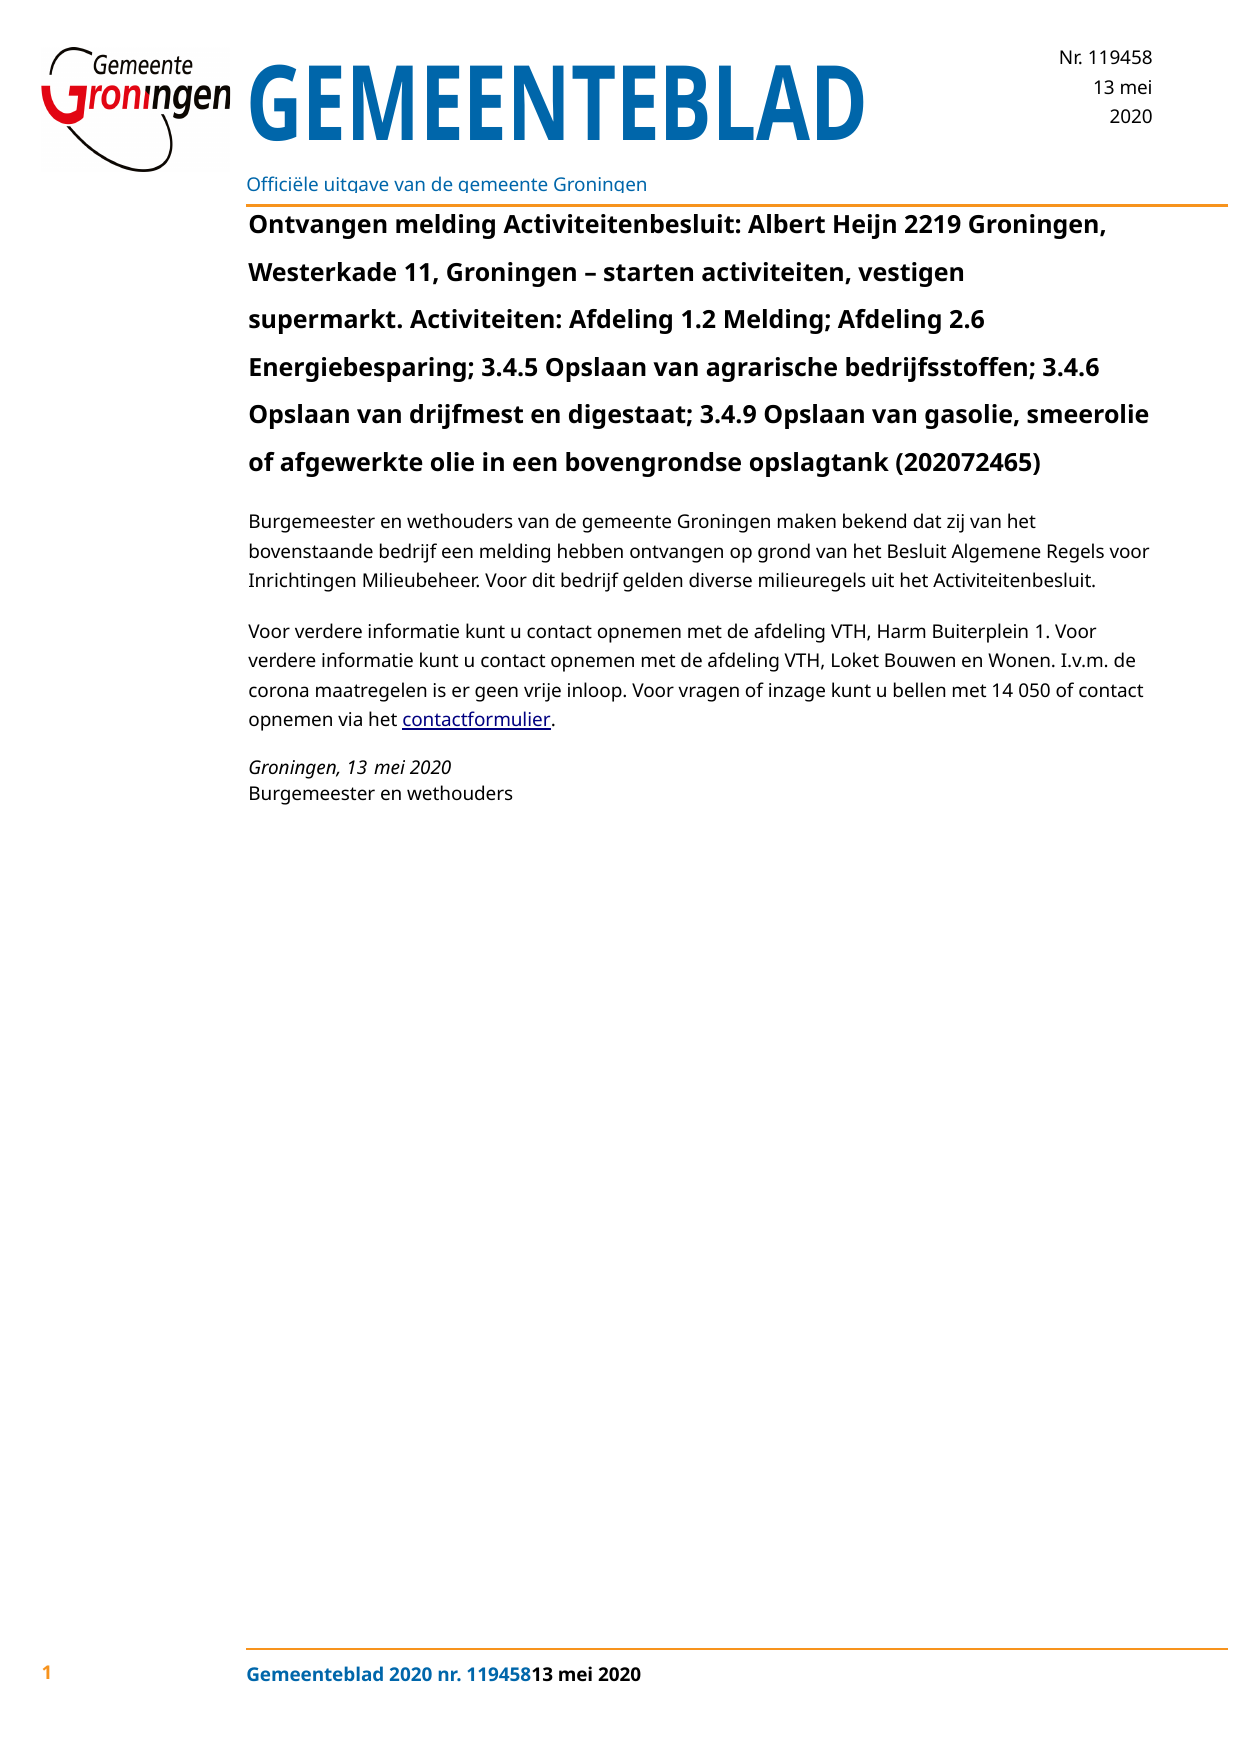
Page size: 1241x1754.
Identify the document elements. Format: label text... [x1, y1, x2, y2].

picture [41, 47, 231, 172]
text Ontvangen melding Activiteitenbesluit: Albert Heijn 2219 Groningen, Westerkade 11, Groningen – starten activiteiten, vestigen supermarkt. Activiteiten: Afdeling 1.2 Melding; Afdeling 2.6 Energiebesparing; 3.4.5 Opslaan van agrarische bedrijfsstoffen; 3.4.6 Opslaan van drijfmest en digestaat; 3.4.9 Opslaan van gasolie, smeerolie of afgewerkte olie in een bovengrondse opslagtank (202072465) [248, 207, 1152, 479]
text Voor verdere informatie kunt u contact opnemen met de afdeling VTH, Harm Buiterplein 1. Voor verdere informatie kunt u contact opnemen met de afdeling VTH, Loket Bouwen en Wonen. I.v.m. de corona maatregelen is er geen vrije inloop. Voor vragen of inzage kunt u bellen met 14 050 of contact opnemen via het contactformulier. [248, 618, 1152, 732]
text Burgemeester en wethouders [248, 780, 1152, 806]
text Groningen, 13 mei 2020 [248, 754, 1152, 780]
text Burgemeester en wethouders van de gemeente Groningen maken bekend dat zij van het bovenstaande bedrijf een melding hebben ontvangen op grond van het Besluit Algemene Regels voor Inrichtingen Milieubeheer. Voor dit bedrijf gelden diverse milieuregels uit het Activiteitenbesluit. [248, 508, 1152, 593]
